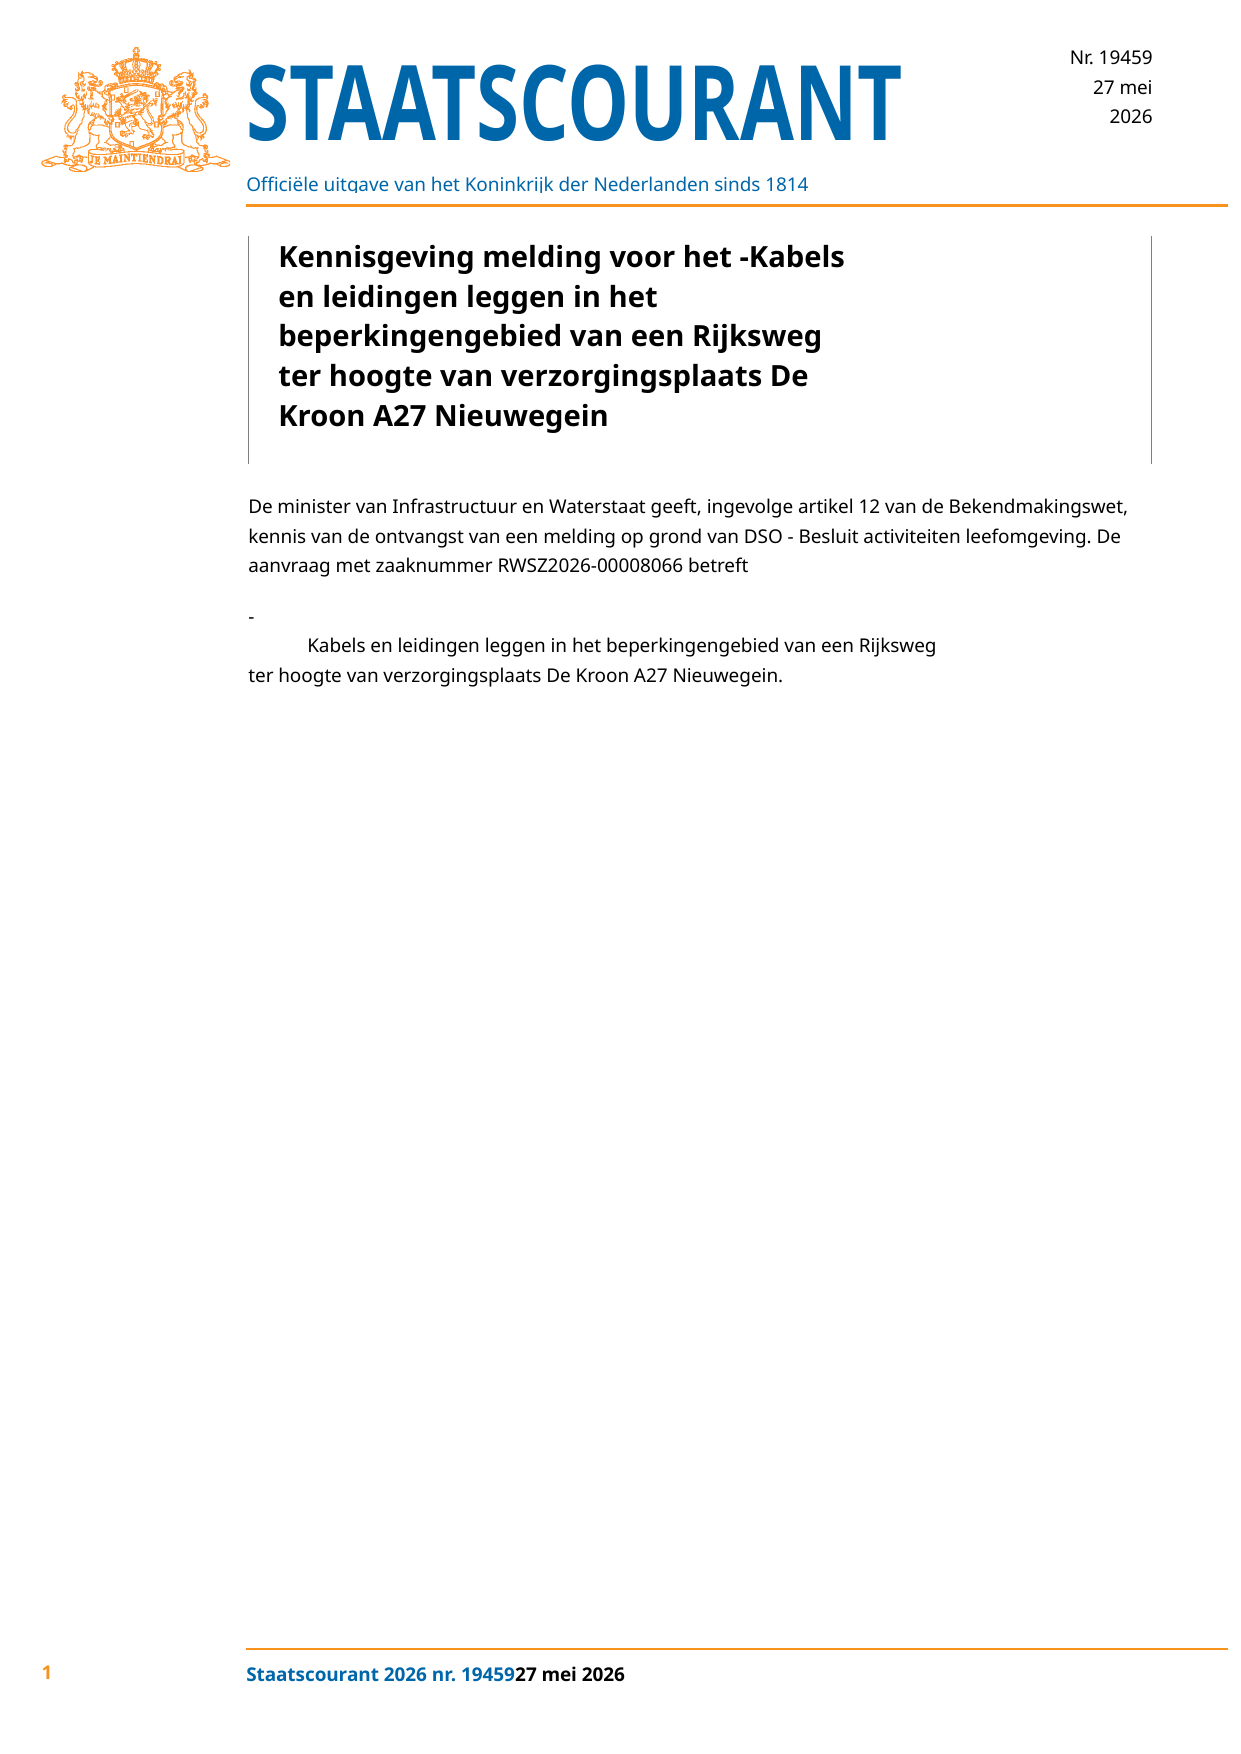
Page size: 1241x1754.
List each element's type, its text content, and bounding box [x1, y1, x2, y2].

table_header [1090, 236, 1151, 413]
table_header [850, 414, 1151, 464]
table_header Kennisgeving melding voor het -Kabels en leidingen leggen in het beperkingengebied van een Rijksweg ter hoogte van verzorgingsplaats De Kroon A27 Nieuwegein [249, 236, 850, 464]
table_header [850, 236, 912, 413]
picture [912, 236, 1090, 414]
text De minister van Infrastructuur en Waterstaat geeft, ingevolge artikel 12 van de Bekendmakingswet, kennis van de ontvangst van een melding op grond van DSO - Besluit activiteiten leefomgeving. De aanvraag met zaaknummer RWSZ2026-00008066 betreft [248, 493, 1152, 578]
text ter hoogte van verzorgingsplaats De Kroon A27 Nieuwegein. [248, 662, 1152, 688]
picture [41, 47, 231, 172]
list Kabels en leidingen leggen in het beperkingengebied van een Rijksweg [248, 632, 1152, 658]
